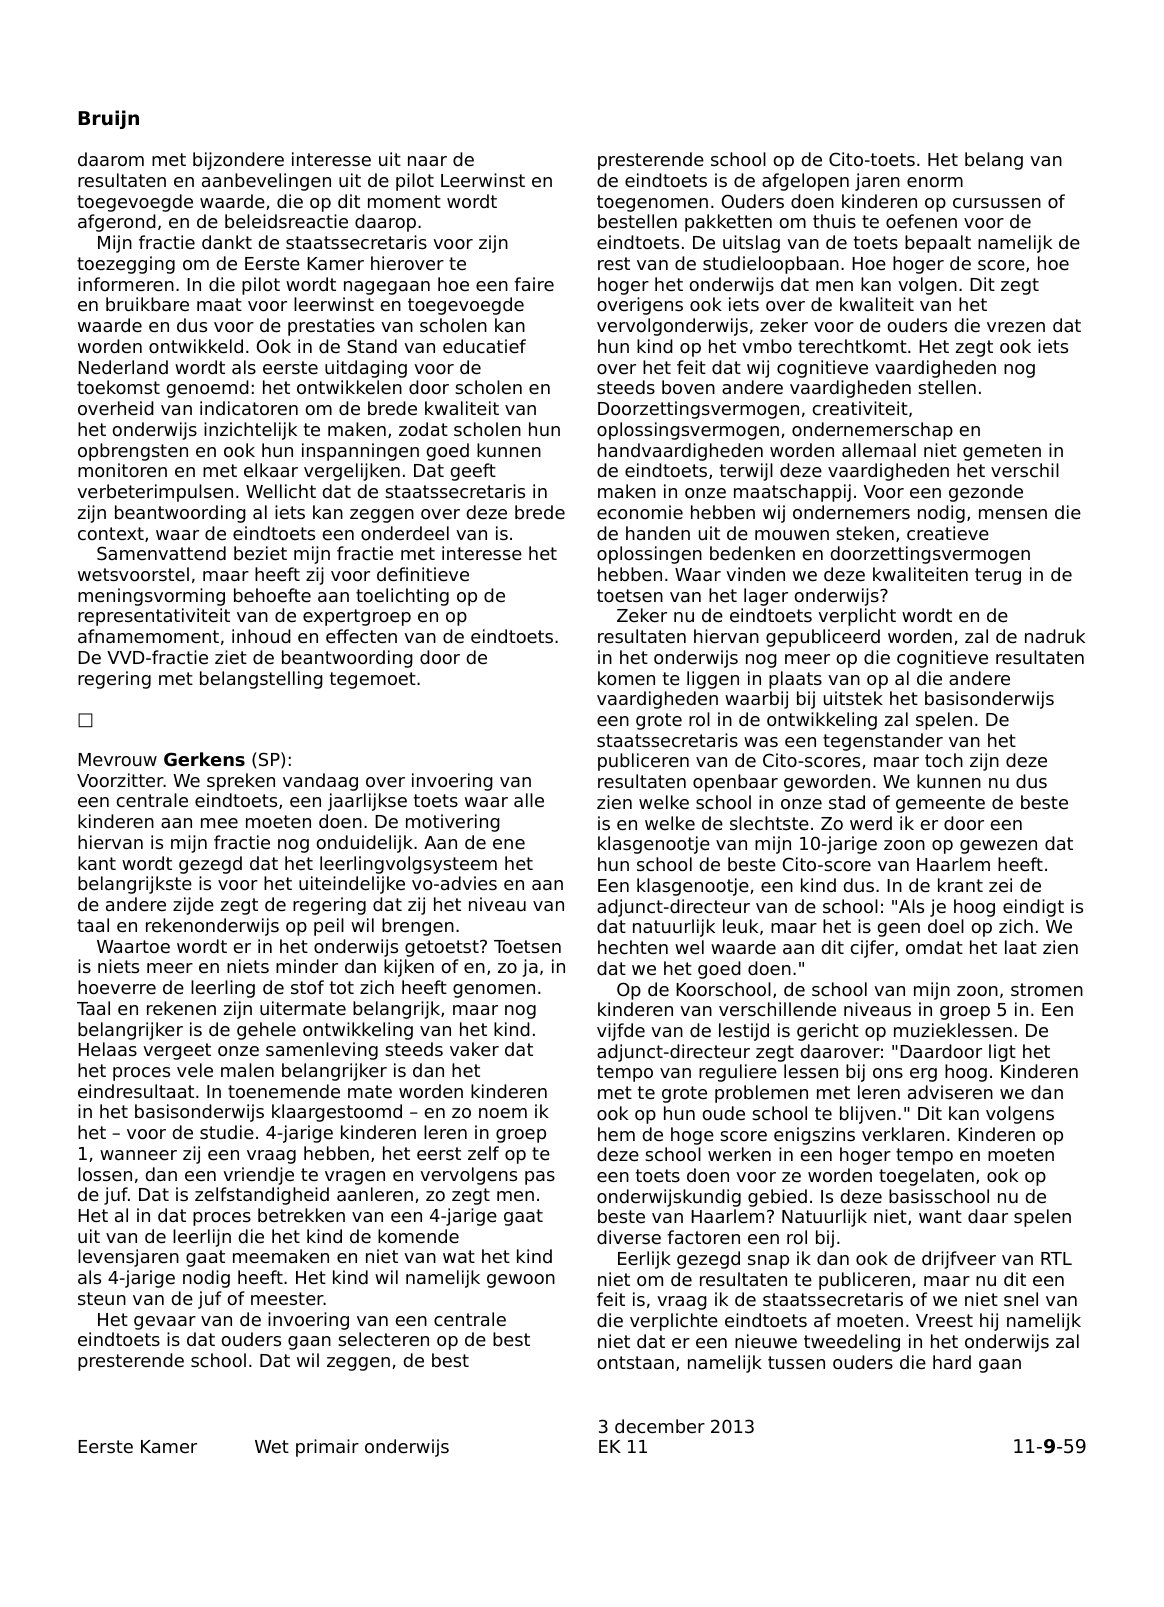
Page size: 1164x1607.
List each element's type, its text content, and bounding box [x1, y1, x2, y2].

text Zeker nu de eindtoets verplicht wordt en de resultaten hiervan gepubliceerd worden, zal de nadruk in het onderwijs nog meer op die cognitieve resultaten komen te liggen in plaats van op al die andere vaardigheden waarbij bij uitstek het basisonderwijs een grote rol in de ontwikkeling zal spelen. De staatssecretaris was een tegenstander van het publiceren van de Cito-scores, maar toch zijn deze resultaten openbaar geworden. We kunnen nu dus zien welke school in onze stad of gemeente de beste is en welke de slechtste. Zo werd ik er door een klasgenootje van mijn 10-jarige zoon op gewezen dat hun school de beste Cito-score van Haarlem heeft. Een klasgenootje, een kind dus. In de krant zei de adjunct-directeur van de school: "Als je hoog eindigt is dat natuurlijk leuk, maar het is geen doel op zich. We hechten wel waarde aan dit cijfer, omdat het laat zien dat we het goed doen." [596, 606, 1087, 979]
text daarom met bijzondere interesse uit naar de resultaten en aanbevelingen uit de pilot Leerwinst en toegevoegde waarde, die op dit moment wordt afgerond, en de beleidsreactie daarop. [77, 150, 567, 233]
text Waartoe wordt er in het onderwijs getoetst? Toetsen is niets meer en niets minder dan kijken of en, zo ja, in hoeverre de leerling de stof tot zich heeft genomen. Taal en rekenen zijn uitermate belangrijk, maar nog belangrijker is de gehele ontwikkeling van het kind. Helaas vergeet onze samenleving steeds vaker dat het proces vele malen belangrijker is dan het eindresultaat. In toenemende mate worden kinderen in het basisonderwijs klaargestoomd – en zo noem ik het – voor de studie. 4-jarige kinderen leren in groep 1, wanneer zij een vraag hebben, het eerst zelf op te lossen, dan een vriendje te vragen en vervolgens pas de juf. Dat is zelfstandigheid aanleren, zo zegt men. Het al in dat proces betrekken van een 4-jarige gaat uit van de leerlijn die het kind de komende levensjaren gaat meemaken en niet van wat het kind als 4-jarige nodig heeft. Het kind wil namelijk gewoon steun van de juf of meester. [77, 936, 567, 1309]
text □ [77, 709, 567, 730]
text Mevrouw Gerkens (SP): [77, 750, 567, 771]
text Eerlijk gezegd snap ik dan ook de drijfveer van RTL niet om de resultaten te publiceren, maar nu dit een feit is, vraag ik de staatssecretaris of we niet snel van die verplichte eindtoets af moeten. Vreest hij namelijk niet dat er een nieuwe tweedeling in het onderwijs zal ontstaan, namelijk tussen ouders die hard gaan [596, 1249, 1087, 1373]
text Samenvattend beziet mijn fractie met interesse het wetsvoorstel, maar heeft zij voor definitieve meningsvorming behoefte aan toelichting op de representativiteit van de expertgroep en op afnamemoment, inhoud en effecten van de eindtoets. De VVD-fractie ziet de beantwoording door de regering met belangstelling tegemoet. [77, 544, 567, 689]
text Mijn fractie dankt de staatssecretaris voor zijn toezegging om de Eerste Kamer hierover te informeren. In die pilot wordt nagegaan hoe een faire en bruikbare maat voor leerwinst en toegevoegde waarde en dus voor de prestaties van scholen kan worden ontwikkeld. Ook in de Stand van educatief Nederland wordt als eerste uitdaging voor de toekomst genoemd: het ontwikkelen door scholen en overheid van indicatoren om de brede kwaliteit van het onderwijs inzichtelijk te maken, zodat scholen hun opbrengsten en ook hun inspanningen goed kunnen monitoren en met elkaar vergelijken. Dat geeft verbeterimpulsen. Wellicht dat de staatssecretaris in zijn beantwoording al iets kan zeggen over deze brede context, waar de eindtoets een onderdeel van is. [77, 233, 567, 544]
text presterende school op de Cito-toets. Het belang van de eindtoets is de afgelopen jaren enorm toegenomen. Ouders doen kinderen op cursussen of bestellen pakketten om thuis te oefenen voor de eindtoets. De uitslag van de toets bepaalt namelijk de rest van de studieloopbaan. Hoe hoger de score, hoe hoger het onderwijs dat men kan volgen. Dit zegt overigens ook iets over de kwaliteit van het vervolgonderwijs, zeker voor de ouders die vrezen dat hun kind op het vmbo terechtkomt. Het zegt ook iets over het feit dat wij cognitieve vaardigheden nog steeds boven andere vaardigheden stellen. Doorzettingsvermogen, creativiteit, oplossingsvermogen, ondernemerschap en handvaardigheden worden allemaal niet gemeten in de eindtoets, terwijl deze vaardigheden het verschil maken in onze maatschappij. Voor een gezonde economie hebben wij ondernemers nodig, mensen die de handen uit de mouwen steken, creatieve oplossingen bedenken en doorzettingsvermogen hebben. Waar vinden we deze kwaliteiten terug in de toetsen van het lager onderwijs? [596, 150, 1087, 606]
text Op de Koorschool, de school van mijn zoon, stromen kinderen van verschillende niveaus in groep 5 in. Een vijfde van de lestijd is gericht op muzieklessen. De adjunct-directeur zegt daarover: "Daardoor ligt het tempo van reguliere lessen bij ons erg hoog. Kinderen met te grote problemen met leren adviseren we dan ook op hun oude school te blijven." Dit kan volgens hem de hoge score enigszins verklaren. Kinderen op deze school werken in een hoger tempo en moeten een toets doen voor ze worden toegelaten, ook op onderwijskundig gebied. Is deze basisschool nu de beste van Haarlem? Natuurlijk niet, want daar spelen diverse factoren een rol bij. [596, 979, 1087, 1249]
text Het gevaar van de invoering van een centrale eindtoets is dat ouders gaan selecteren op de best presterende school. Dat wil zeggen, de best [77, 1309, 567, 1372]
text Voorzitter. We spreken vandaag over invoering van een centrale eindtoets, een jaarlijkse toets waar alle kinderen aan mee moeten doen. De motivering hiervan is mijn fractie nog onduidelijk. Aan de ene kant wordt gezegd dat het leerlingvolgsysteem het belangrijkste is voor het uiteindelijke vo-advies en aan de andere zijde zegt de regering dat zij het niveau van taal en rekenonderwijs op peil wil brengen. [77, 771, 567, 936]
